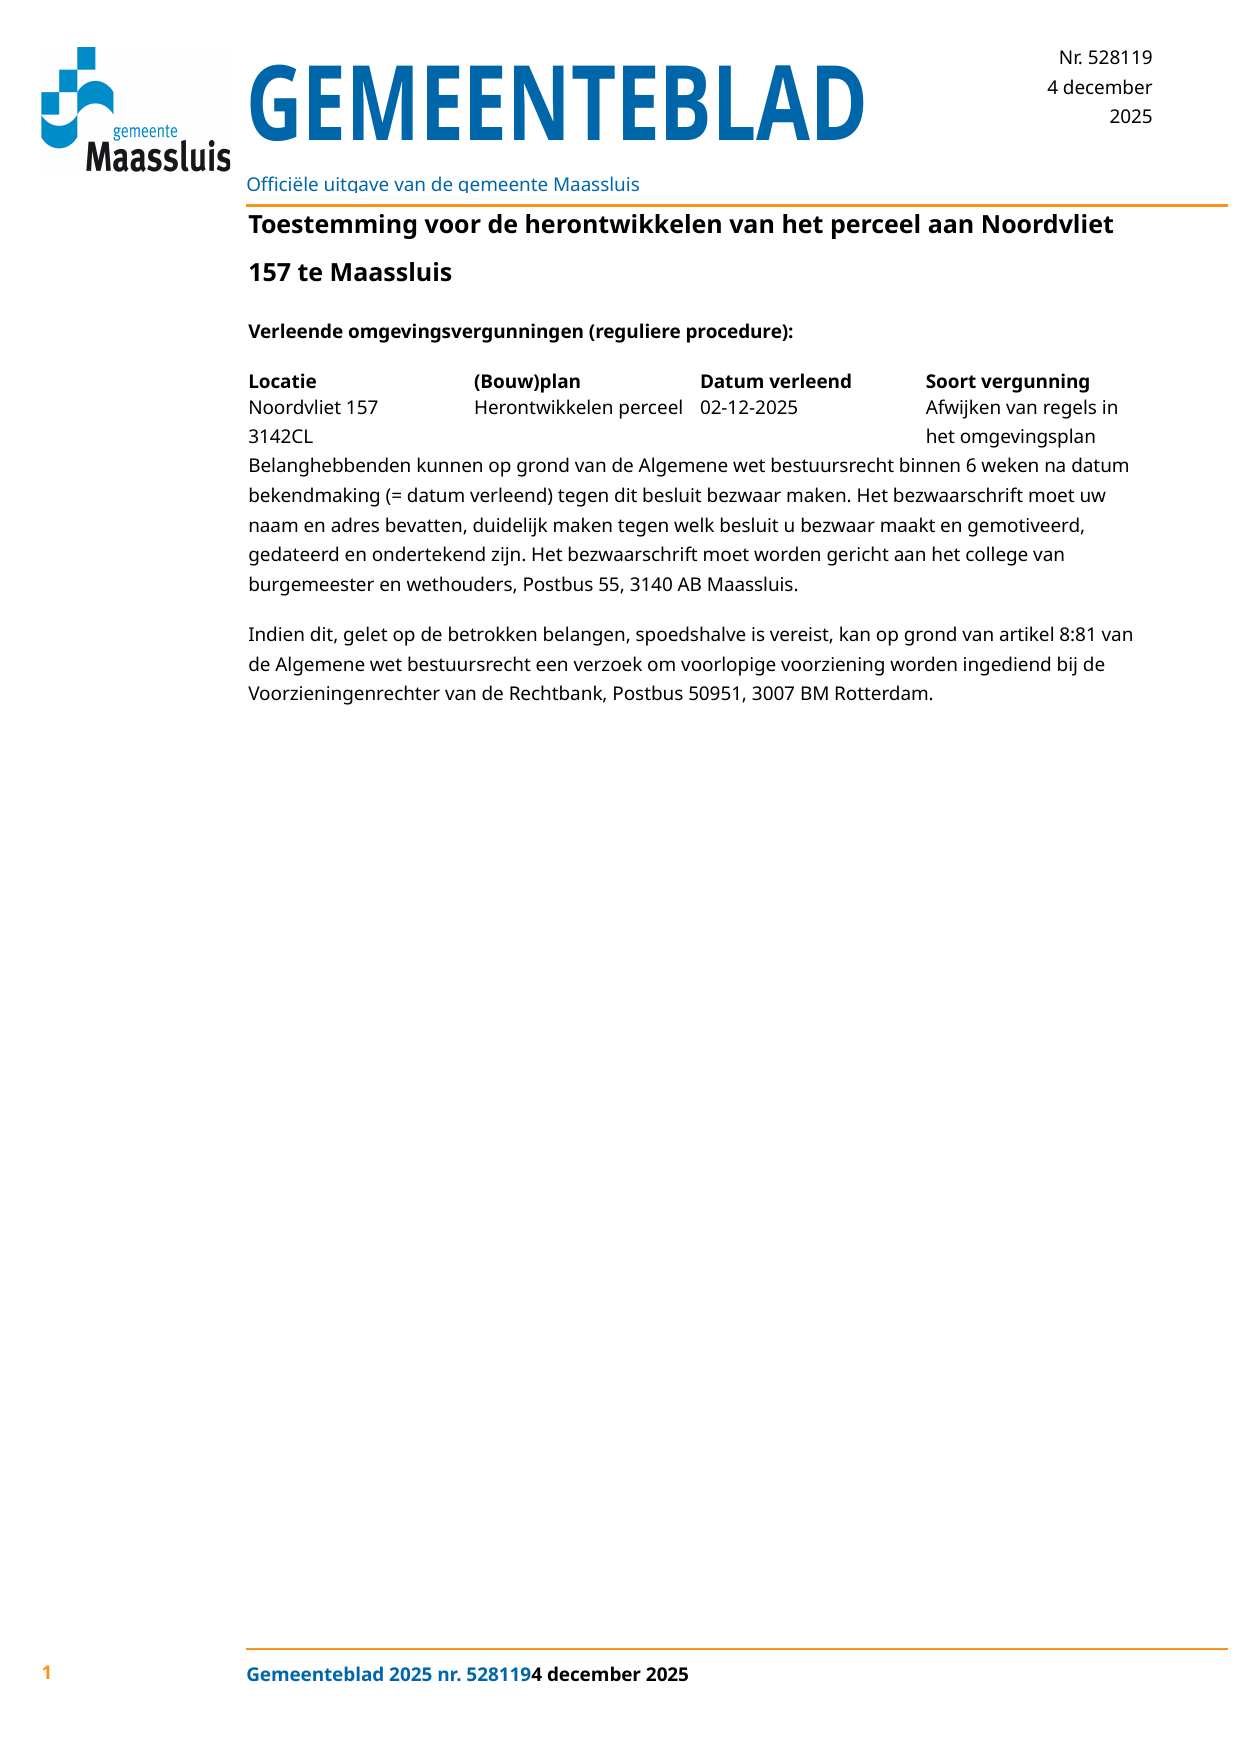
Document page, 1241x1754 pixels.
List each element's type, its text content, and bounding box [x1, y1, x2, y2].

table_header Datum verleend [700, 369, 926, 394]
picture [41, 47, 231, 172]
table_cell Afwijken van regels in het omgevingsplan [926, 394, 1152, 449]
table_header Locatie [248, 369, 474, 394]
table_cell Herontwikkelen perceel [474, 394, 700, 449]
table_cell Noordvliet 157 3142CL [248, 394, 474, 449]
table_header Soort vergunning [926, 369, 1152, 394]
text Indien dit, gelet op de betrokken belangen, spoedshalve is vereist, kan op grond van artikel 8:81 van de Algemene wet bestuursrecht een verzoek om voorlopige voorziening worden ingediend bij de Voorzieningenrechter van de Rechtbank, Postbus 50951, 3007 BM Rotterdam. [248, 621, 1152, 706]
text Verleende omgevingsvergunningen (reguliere procedure): [248, 318, 1152, 344]
text Toestemming voor de herontwikkelen van het perceel aan Noordvliet 157 te Maassluis [248, 207, 1152, 288]
text Belanghebbenden kunnen op grond van de Algemene wet bestuursrecht binnen 6 weken na datum bekendmaking (= datum verleend) tegen dit besluit bezwaar maken. Het bezwaarschrift moet uw naam en adres bevatten, duidelijk maken tegen welk besluit u bezwaar maakt en gemotiveerd, gedateerd en ondertekend zijn. Het bezwaarschrift moet worden gericht aan het college van burgemeester en wethouders, Postbus 55, 3140 AB Maassluis. [248, 453, 1152, 597]
picture [41, 47, 77, 92]
table_cell 02-12-2025 [700, 394, 926, 449]
table_header (Bouw)plan [474, 369, 700, 394]
